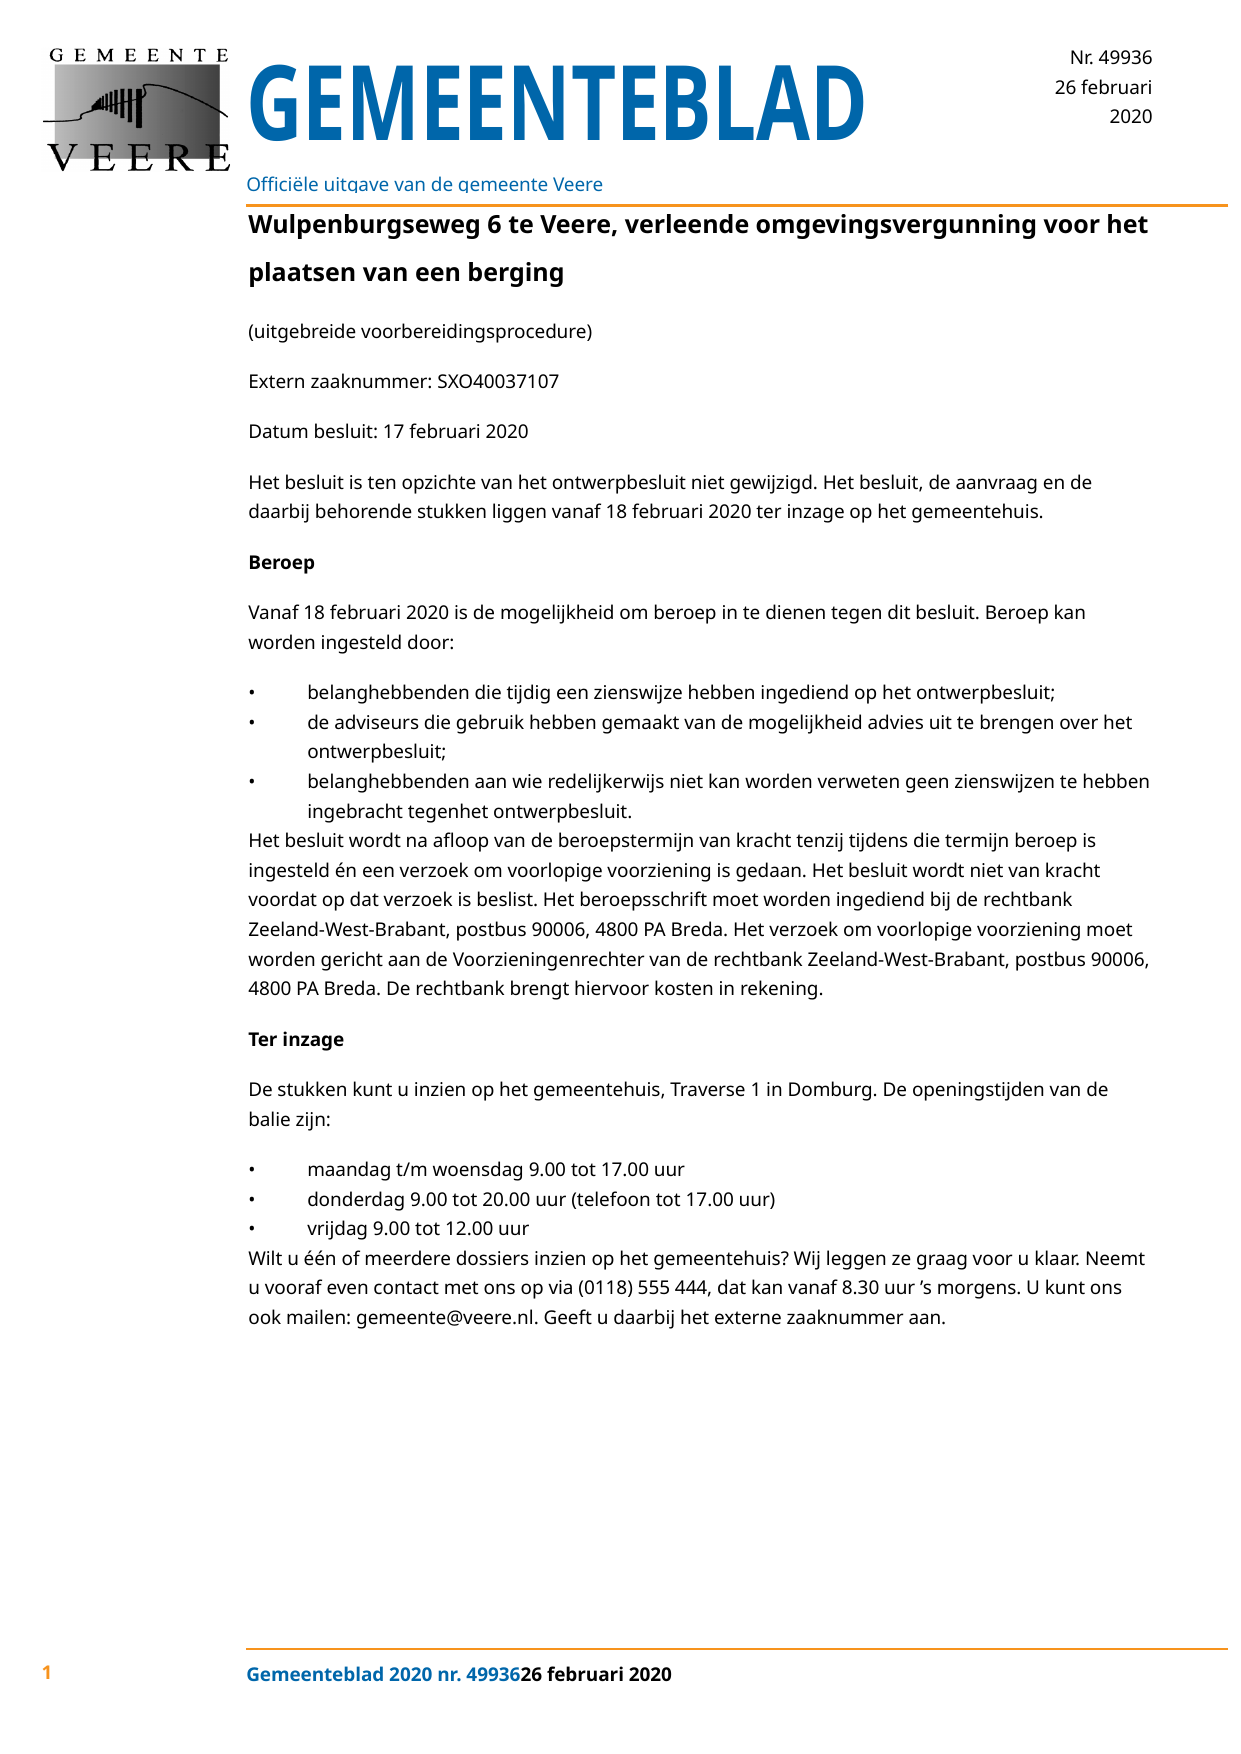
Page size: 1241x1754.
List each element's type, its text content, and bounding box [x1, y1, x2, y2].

text Het besluit wordt na afloop van de beroepstermijn van kracht tenzij tijdens die termijn beroep is ingesteld én een verzoek om voorlopige voorziening is gedaan. Het besluit wordt niet van kracht voordat op dat verzoek is beslist. Het beroepsschrift moet worden ingediend bij de rechtbank Zeeland-West-Brabant, postbus 90006, 4800 PA Breda. Het verzoek om voorlopige voorziening moet worden gericht aan de Voorzieningenrechter van de rechtbank Zeeland-West-Brabant, postbus 90006, 4800 PA Breda. De rechtbank brengt hiervoor kosten in rekening. [248, 827, 1152, 1001]
text Wulpenburgseweg 6 te Veere, verleende omgevingsvergunning voor het plaatsen van een berging [248, 207, 1152, 288]
text (uitgebreide voorbereidingsprocedure) [248, 318, 1152, 344]
text Wilt u één of meerdere dossiers inzien op het gemeentehuis? Wij leggen ze graag voor u klaar. Neemt u vooraf even contact met ons op via (0118) 555 444, dat kan vanaf 8.30 uur ’s morgens. U kunt ons ook mailen: gemeente@veere.nl. Geeft u daarbij het externe zaaknummer aan. [248, 1245, 1152, 1330]
list de adviseurs die gebruik hebben gemaakt van de mogelijkheid advies uit te brengen over het ontwerpbesluit; [248, 709, 1152, 764]
list vrijdag 9.00 tot 12.00 uur [248, 1215, 1152, 1241]
text Beroep [248, 549, 1152, 575]
text Het besluit is ten opzichte van het ontwerpbesluit niet gewijzigd. Het besluit, de aanvraag en de daarbij behorende stukken liggen vanaf 18 februari 2020 ter inzage op het gemeentehuis. [248, 469, 1152, 524]
text Vanaf 18 februari 2020 is de mogelijkheid om beroep in te dienen tegen dit besluit. Beroep kan worden ingesteld door: [248, 599, 1152, 655]
text De stukken kunt u inzien op het gemeentehuis, Traverse 1 in Domburg. De openingstijden van de balie zijn: [248, 1076, 1152, 1132]
text Ter inzage [248, 1026, 1152, 1052]
list maandag t/m woensdag 9.00 tot 17.00 uur [248, 1156, 1152, 1182]
list belanghebbenden aan wie redelijkerwijs niet kan worden verweten geen zienswijzen te hebben ingebracht tegenhet ontwerpbesluit. [248, 768, 1152, 824]
list belanghebbenden die tijdig een zienswijze hebben ingediend op het ontwerpbesluit; [248, 679, 1152, 705]
list donderdag 9.00 tot 20.00 uur (telefoon tot 17.00 uur) [248, 1186, 1152, 1212]
picture [41, 47, 231, 172]
text Datum besluit: 17 februari 2020 [248, 419, 1152, 444]
text Extern zaaknummer: SXO40037107 [248, 368, 1152, 394]
